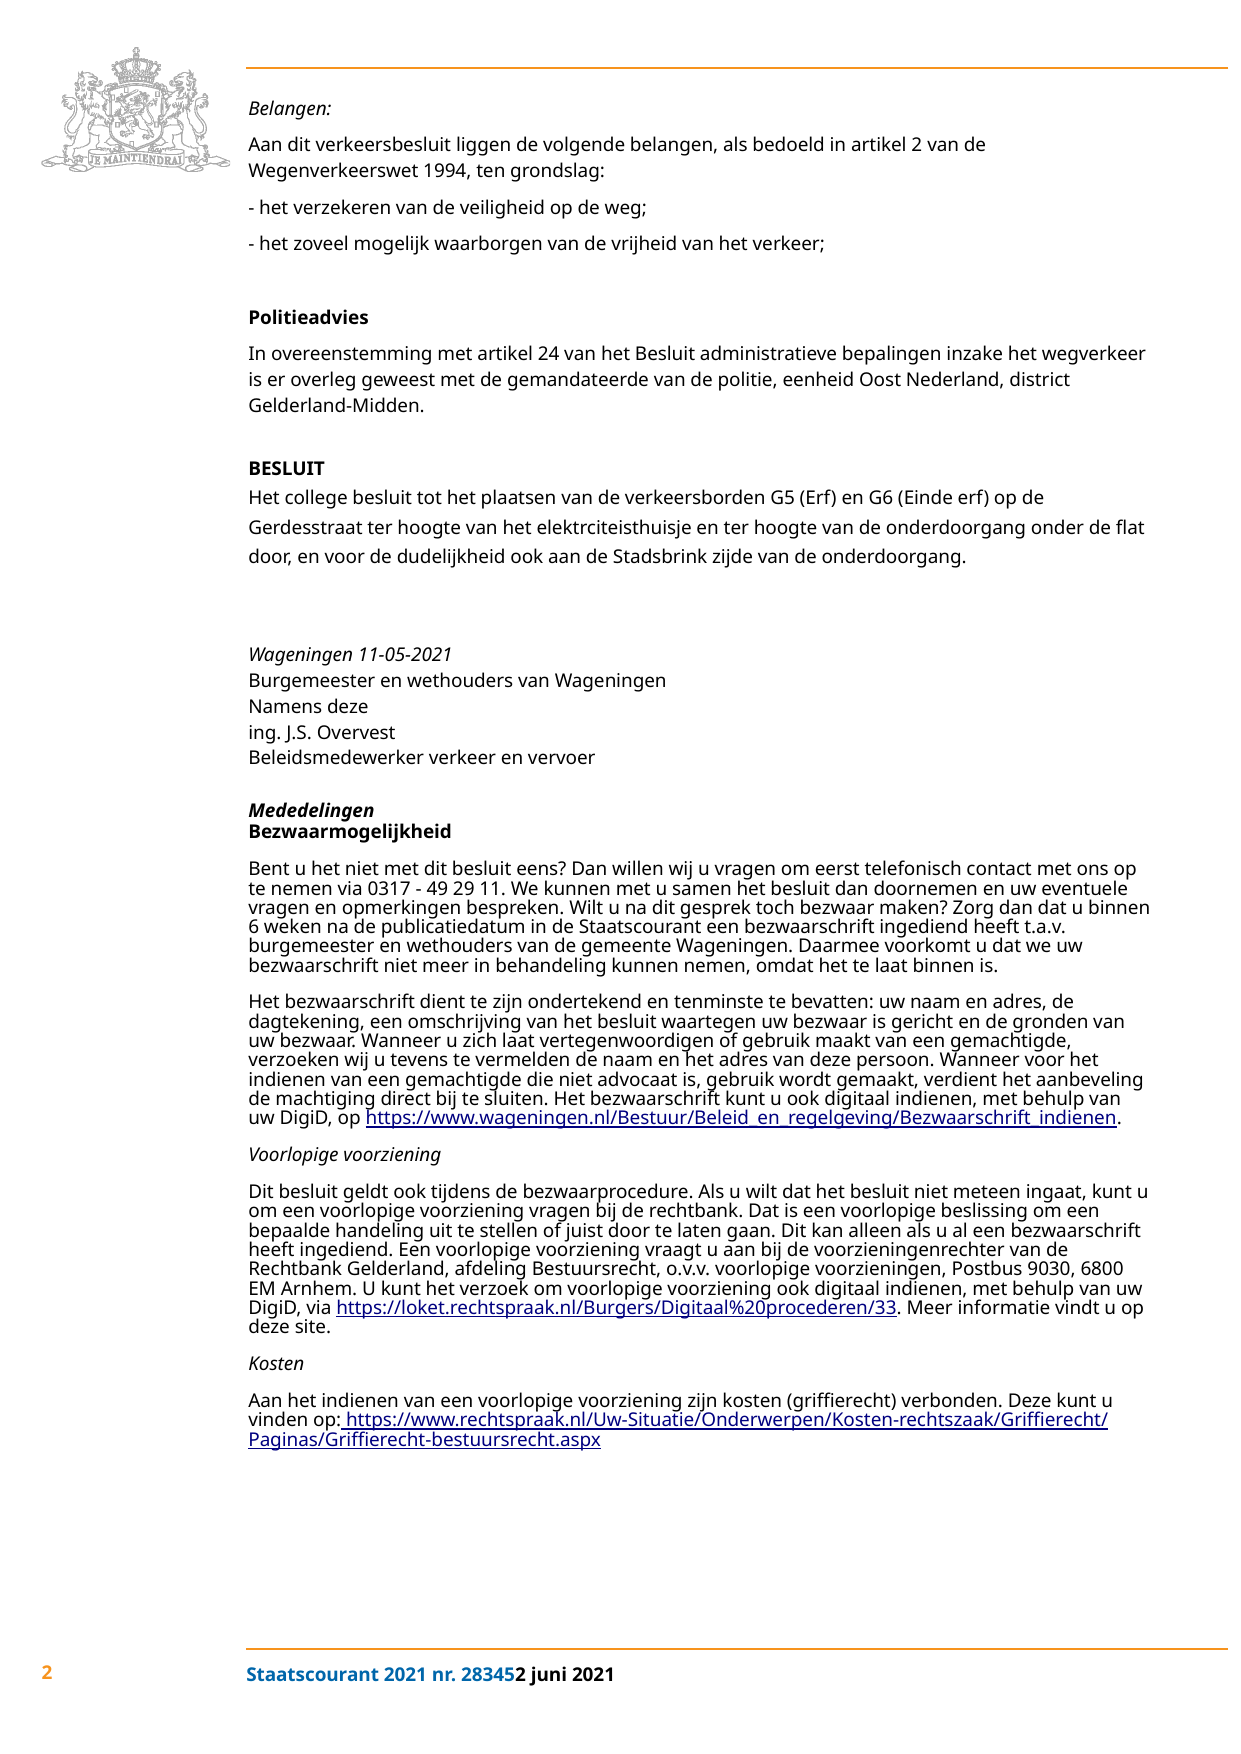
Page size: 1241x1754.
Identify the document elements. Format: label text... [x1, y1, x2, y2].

text BESLUIT [248, 455, 1152, 480]
text Voorlopige voorziening [248, 1146, 1152, 1165]
text ing. J.S. Overvest [248, 719, 1152, 744]
text Beleidsmedewerker verkeer en vervoer [248, 744, 1152, 770]
text Bezwaarmogelijkheid [248, 823, 1152, 842]
text Aan het indienen van een voorlopige voorziening zijn kosten (griffierecht) verbonden. Deze kunt u vinden op: https://www.rechtspraak.nl/Uw-Situatie/Onderwerpen/Kosten-rechtszaak/Griffierecht/Paginas/Griffierecht-bestuursrecht.aspx [248, 1392, 1152, 1450]
text Belangen: [248, 95, 1152, 121]
text Burgemeester en wethouders van Wageningen [248, 667, 1152, 693]
text Politieadvies [248, 304, 1152, 329]
text Mededelingen [248, 797, 1152, 823]
text Bent u het niet met dit besluit eens? Dan willen wij u vragen om eerst telefonisch contact met ons op te nemen via 0317 - 49 29 11. We kunnen met u samen het besluit dan doornemen en uw eventuele vragen en opmerkingen bespreken. Wilt u na dit gesprek toch bezwaar maken? Zorg dan dat u binnen 6 weken na de publicatiedatum in de Staatscourant een bezwaarschrift ingediend heeft t.a.v. burgemeester en wethouders van de gemeente Wageningen. Daarmee voorkomt u dat we uw bezwaarschrift niet meer in behandeling kunnen nemen, omdat het te laat binnen is. [248, 860, 1152, 976]
picture [41, 47, 231, 172]
text Kosten [248, 1355, 1152, 1374]
text Namens deze [248, 693, 1152, 719]
text Wageningen 11-05-2021 [248, 642, 1152, 667]
text Dit besluit geldt ook tijdens de bezwaarprocedure. Als u wilt dat het besluit niet meteen ingaat, kunt u om een voorlopige voorziening vragen bij de rechtbank. Dat is een voorlopige beslissing om een bepaalde handeling uit te stellen of juist door te laten gaan. Dit kan alleen als u al een bezwaarschrift heeft ingediend. Een voorlopige voorziening vraagt u aan bij de voorzieningenrechter van de Rechtbank Gelderland, afdeling Bestuursrecht, o.v.v. voorlopige voorzieningen, Postbus 9030, 6800 EM Arnhem. U kunt het verzoek om voorlopige voorziening ook digitaal indienen, met behulp van uw DigiD, via https://loket.rechtspraak.nl/Burgers/Digitaal%20procederen/33. Meer informatie vindt u op deze site. [248, 1183, 1152, 1337]
text In overeenstemming met artikel 24 van het Besluit administratieve bepalingen inzake het wegverkeer is er overleg geweest met de gemandateerde van de politie, eenheid Oost Nederland, district Gelderland-Midden. [248, 341, 1152, 418]
text Het bezwaarschrift dient te zijn ondertekend en tenminste te bevatten: uw naam en adres, de dagtekening, een omschrijving van het besluit waartegen uw bezwaar is gericht en de gronden van uw bezwaar. Wanneer u zich laat vertegenwoordigen of gebruik maakt van een gemachtigde, verzoeken wij u tevens te vermelden de naam en het adres van deze persoon. Wanneer voor het indienen van een gemachtigde die niet advocaat is, gebruik wordt gemaakt, verdient het aanbeveling de machtiging direct bij te sluiten. Het bezwaarschrift kunt u ook digitaal indienen, met behulp van uw DigiD, op https://www.wageningen.nl/Bestuur/Beleid_en_regelgeving/Bezwaarschrift_indienen. [248, 993, 1152, 1128]
text - het zoveel mogelijk waarborgen van de vrijheid van het verkeer; [248, 231, 1152, 256]
text Aan dit verkeersbesluit liggen de volgende belangen, als bedoeld in artikel 2 van de Wegenverkeerswet 1994, ten grondslag: [248, 131, 1152, 183]
text - het verzekeren van de veiligheid op de weg; [248, 194, 1152, 219]
text Het college besluit tot het plaatsen van de verkeersborden G5 (Erf) en G6 (Einde erf) op de Gerdesstraat ter hoogte van het elektrciteisthuisje en ter hoogte van de onderdoorgang onder de flat door, en voor de dudelijkheid ook aan de Stadsbrink zijde van de onderdoorgang. [248, 484, 1152, 569]
